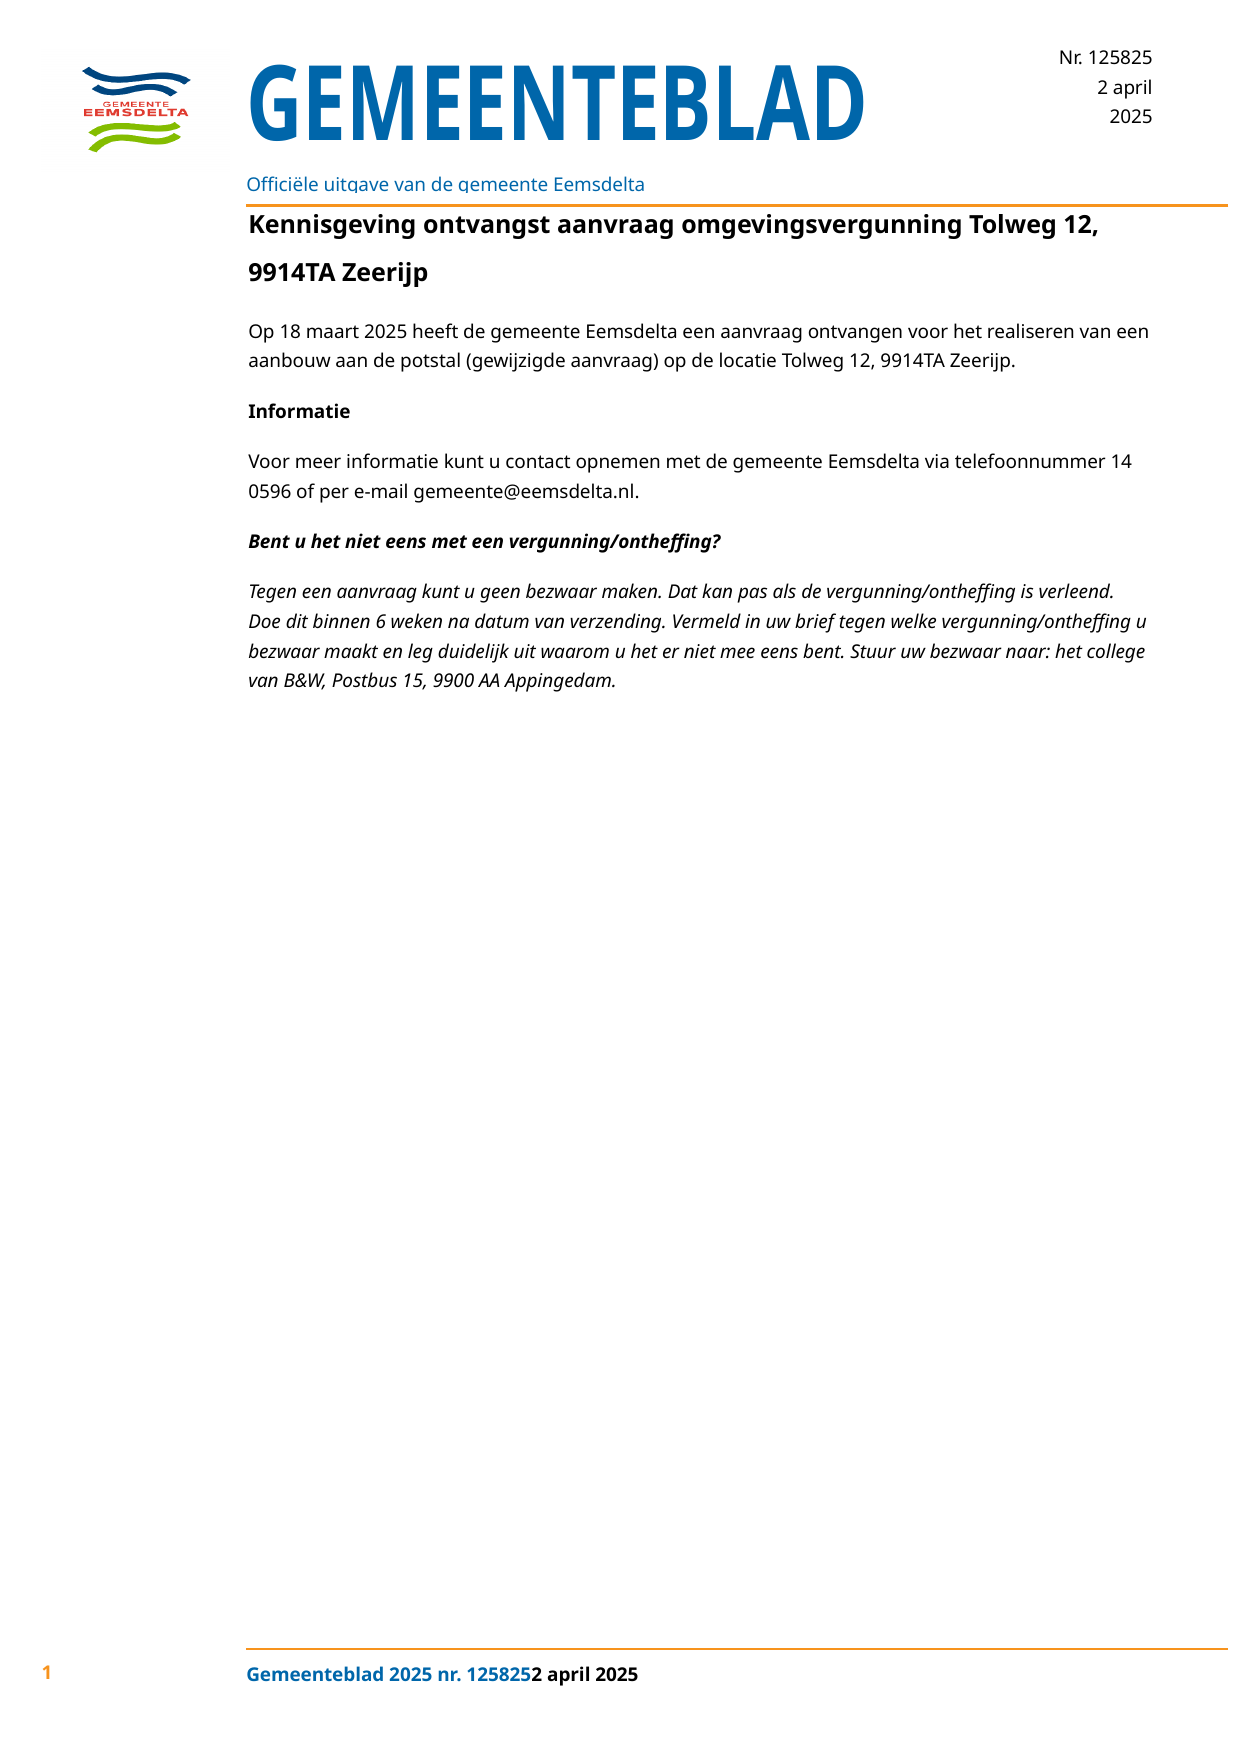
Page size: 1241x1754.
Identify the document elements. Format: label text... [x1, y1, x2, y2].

text Tegen een aanvraag kunt u geen bezwaar maken. Dat kan pas als de vergunning/ontheffing is verleend. Doe dit binnen 6 weken na datum van verzending. Vermeld in uw brief tegen welke vergunning/ontheffing u bezwaar maakt en leg duidelijk uit waarom u het er niet mee eens bent. Stuur uw bezwaar naar: het college van B&W, Postbus 15, 9900 AA Appingedam. [248, 579, 1152, 693]
picture [41, 47, 231, 172]
text Kennisgeving ontvangst aanvraag omgevingsvergunning Tolweg 12, 9914TA Zeerijp [248, 207, 1152, 288]
text Op 18 maart 2025 heeft de gemeente Eemsdelta een aanvraag ontvangen voor het realiseren van een aanbouw aan de potstal (gewijzigde aanvraag) op de locatie Tolweg 12, 9914TA Zeerijp. [248, 318, 1152, 373]
text Bent u het niet eens met een vergunning/ontheffing? [248, 528, 1152, 554]
text Voor meer informatie kunt u contact opnemen met de gemeente Eemsdelta via telefoonnummer 14 0596 of per e-mail gemeente@eemsdelta.nl. [248, 448, 1152, 504]
text Informatie [248, 398, 1152, 424]
